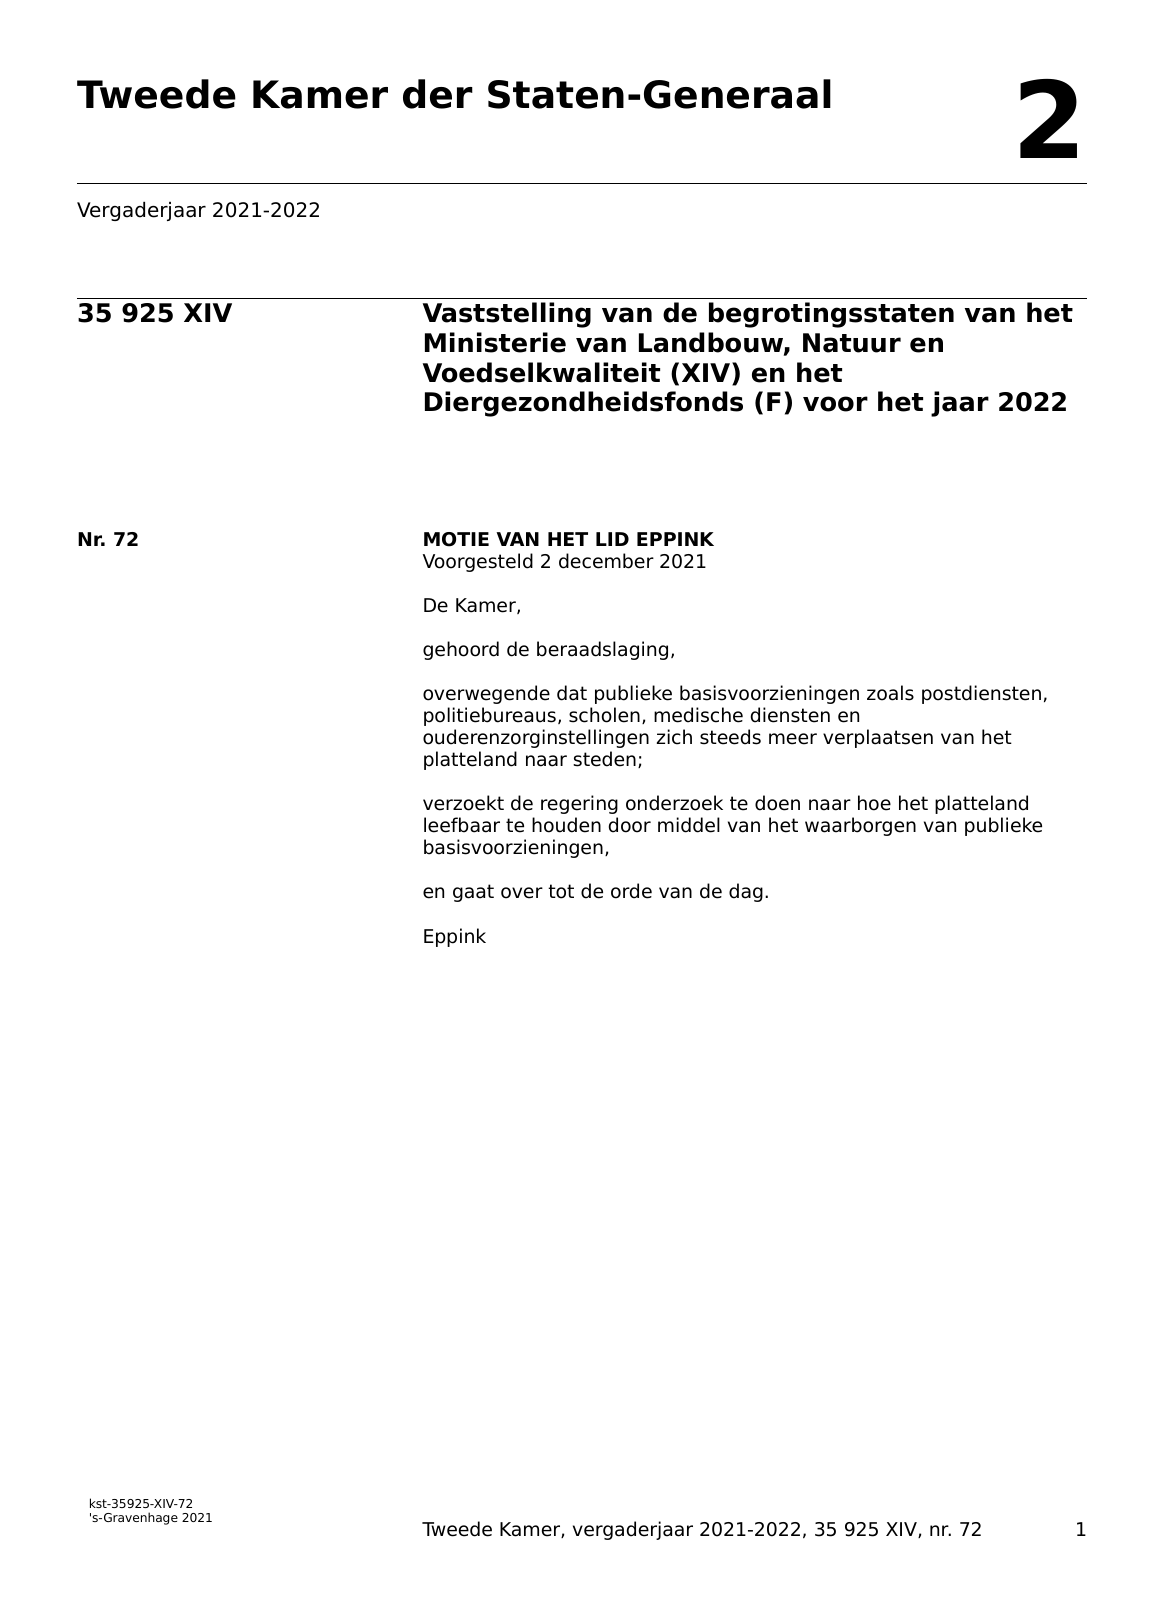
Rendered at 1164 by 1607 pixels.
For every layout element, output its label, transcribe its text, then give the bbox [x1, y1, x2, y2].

text Eppink [422, 926, 1087, 948]
table_header 2 [886, 59, 1087, 183]
table_cell Vergaderjaar 2021-2022 [77, 184, 1087, 298]
subtitle Nr. 72 MOTIE VAN HET LID EPPINK [77, 529, 1087, 551]
text verzoekt de regering onderzoek te doen naar hoe het platteland leefbaar te houden door middel van het waarborgen van publieke basisvoorzieningen, [422, 793, 1087, 859]
text gehoord de beraadslaging, [422, 639, 1087, 661]
text Voorgesteld 2 december 2021 [422, 551, 1087, 573]
text overwegende dat publieke basisvoorzieningen zoals postdiensten, politiebureaus, scholen, medische diensten en ouderenzorginstellingen zich steeds meer verplaatsen van het platteland naar steden; [422, 683, 1087, 771]
table_header Tweede Kamer der Staten-Generaal [77, 59, 886, 183]
text De Kamer, [422, 595, 1087, 617]
text en gaat over tot de orde van de dag. [422, 881, 1087, 903]
subtitle 35 925 XIV Vaststelling van de begrotingsstaten van het Ministerie van Landbouw, Natuur en Voedselkwaliteit (XIV) en het Diergezondheidsfonds (F) voor het jaar 2022 [77, 299, 1087, 418]
text 's-Gravenhage 2021 [88, 1511, 323, 1525]
text kst-35925-XIV-72 [88, 1497, 323, 1511]
